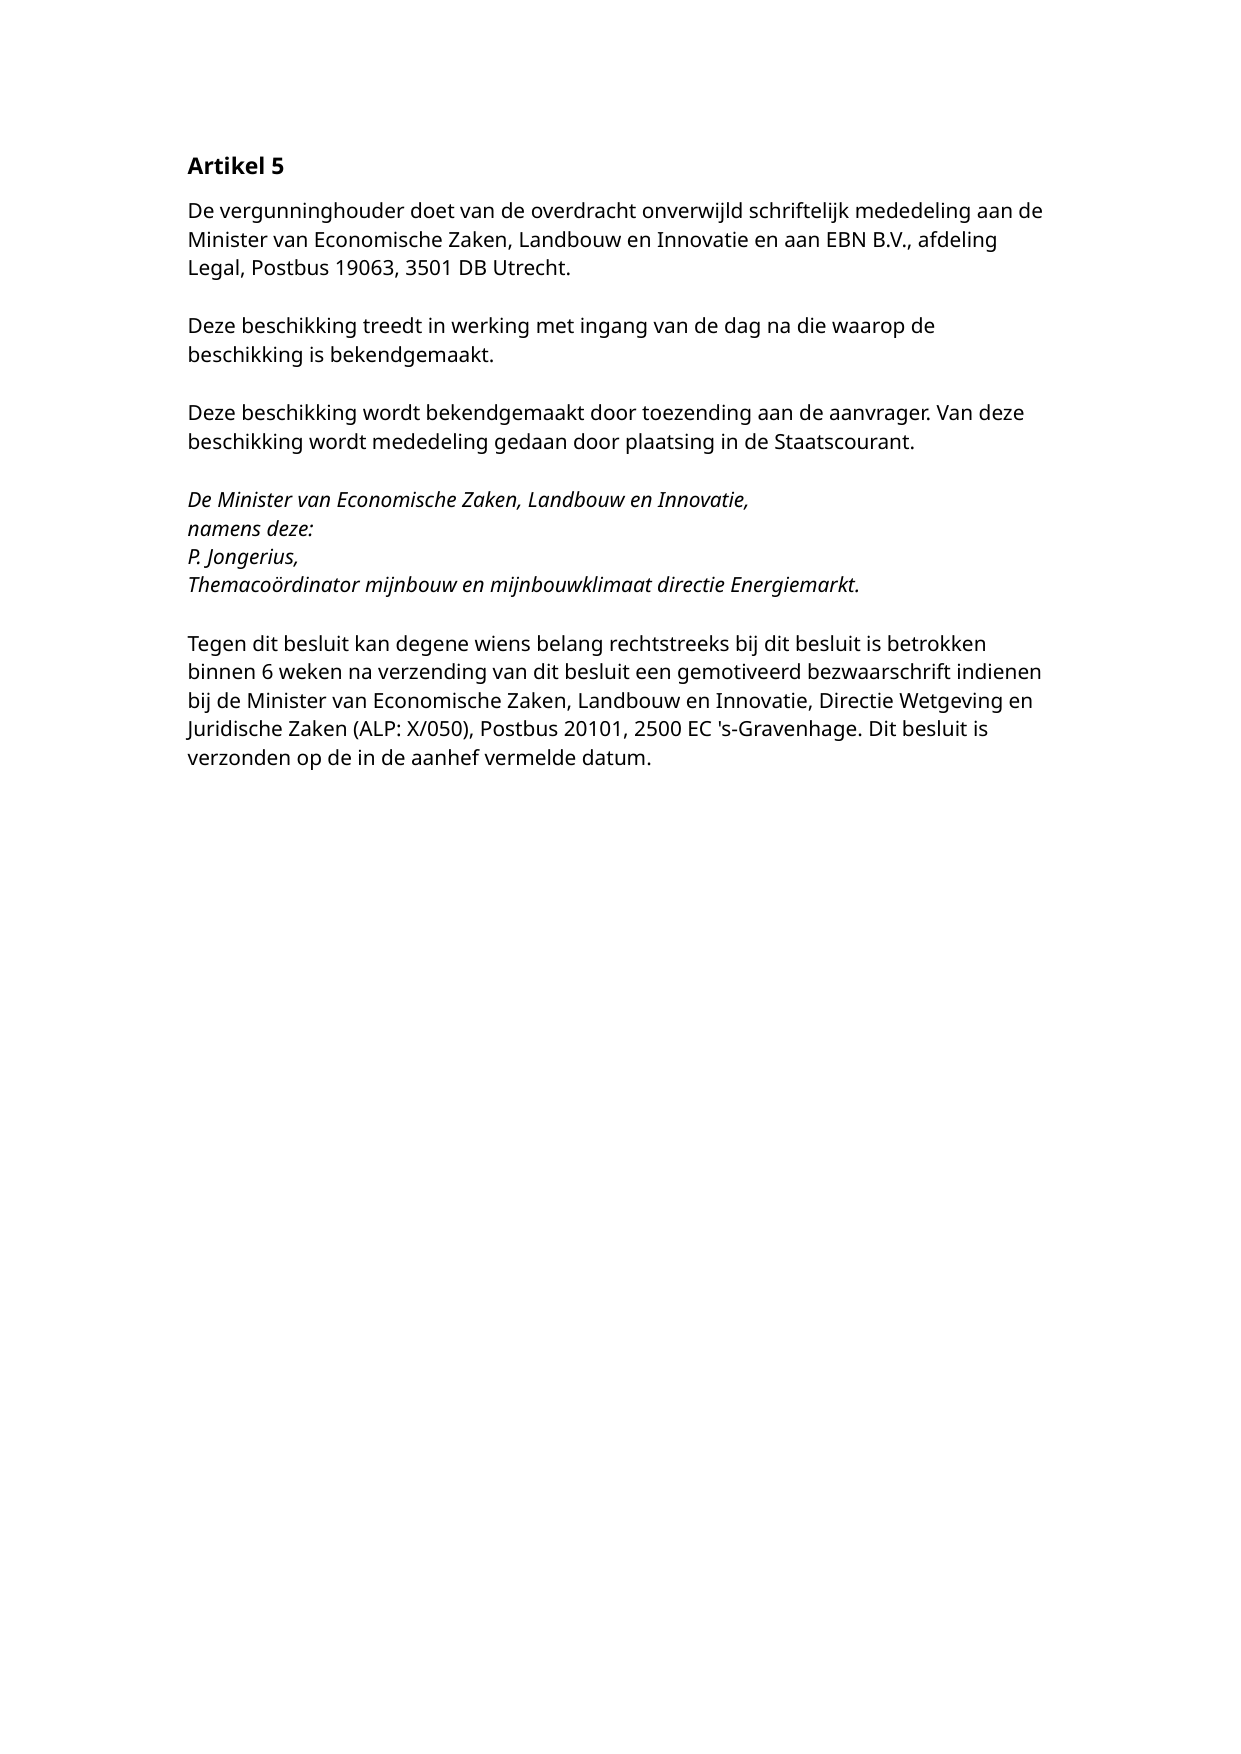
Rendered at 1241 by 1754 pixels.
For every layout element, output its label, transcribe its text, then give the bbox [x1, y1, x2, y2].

text namens deze: [187, 514, 1053, 542]
text Deze beschikking treedt in werking met ingang van de dag na die waarop de beschikking is bekendgemaakt. [187, 312, 1053, 368]
subtitle Artikel 5 [187, 150, 1053, 181]
text Tegen dit besluit kan degene wiens belang rechtstreeks bij dit besluit is betrokken binnen 6 weken na verzending van dit besluit een gemotiveerd bezwaarschrift indienen bij de Minister van Economische Zaken, Landbouw en Innovatie, Directie Wetgeving en Juridische Zaken (ALP: X/050), Postbus 20101, 2500 EC 's-Gravenhage. Dit besluit is verzonden op de in de aanhef vermelde datum. [187, 629, 1053, 771]
text Deze beschikking wordt bekendgemaakt door toezending aan de aanvrager. Van deze beschikking wordt mededeling gedaan door plaatsing in de Staatscourant. [187, 398, 1053, 455]
text P. Jongerius, [187, 542, 1053, 571]
text De Minister van Economische Zaken, Landbouw en Innovatie, [187, 485, 1053, 514]
text Themacoördinator mijnbouw en mijnbouwklimaat directie Energiemarkt. [187, 571, 1053, 599]
text De vergunninghouder doet van de overdracht onverwijld schriftelijk mededeling aan de Minister van Economische Zaken, Landbouw en Innovatie en aan EBN B.V., afdeling Legal, Postbus 19063, 3501 DB Utrecht. [187, 196, 1053, 282]
